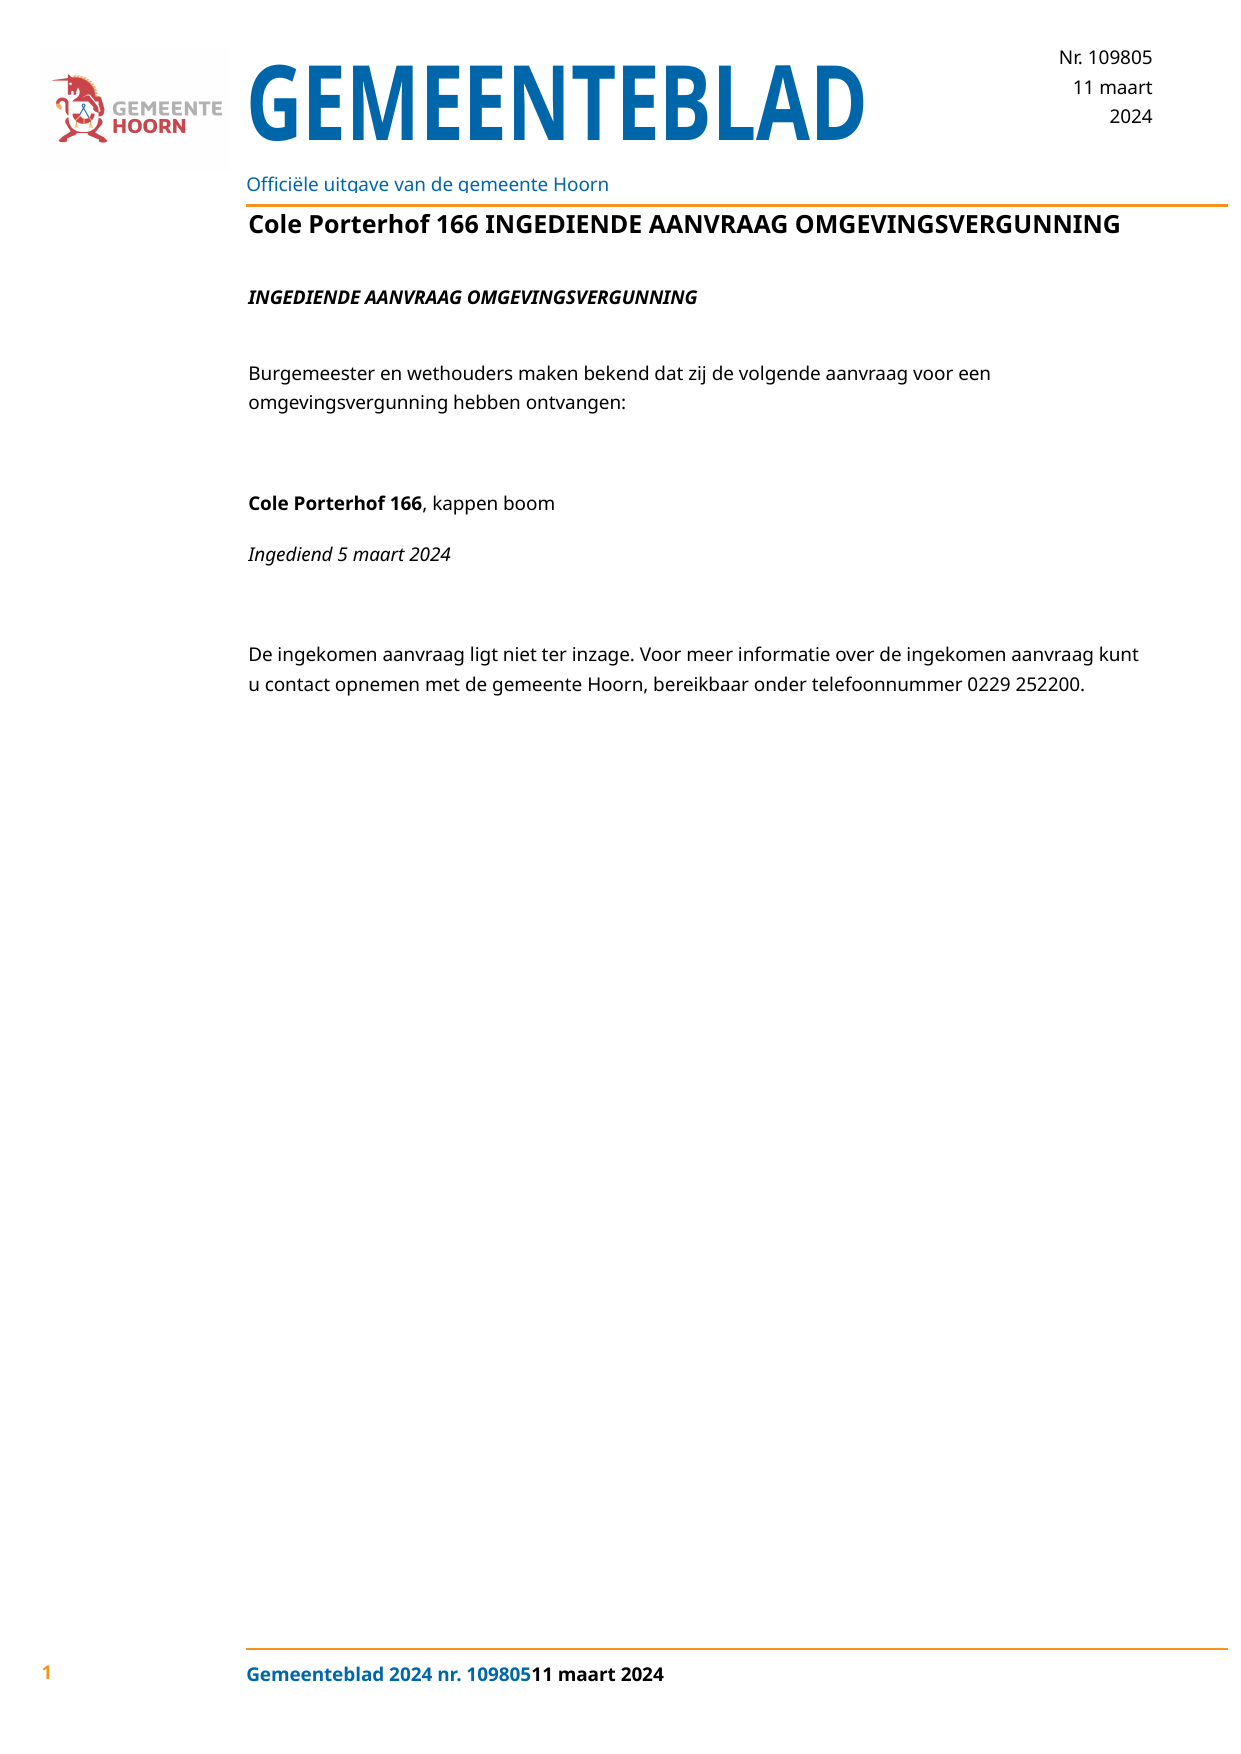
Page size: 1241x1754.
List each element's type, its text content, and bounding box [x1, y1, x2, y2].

text Cole Porterhof 166, kappen boom [248, 490, 1152, 516]
picture [41, 47, 231, 172]
text Cole Porterhof 166 INGEDIENDE AANVRAAG OMGEVINGSVERGUNNING [248, 207, 1152, 241]
text De ingekomen aanvraag ligt niet ter inzage. Voor meer informatie over de ingekomen aanvraag kunt u contact opnemen met de gemeente Hoorn, bereikbaar onder telefoonnummer 0229 252200. [248, 642, 1152, 697]
text Ingediend 5 maart 2024 [248, 541, 1152, 567]
text Burgemeester en wethouders maken bekend dat zij de volgende aanvraag voor een omgevingsvergunning hebben ontvangen: [248, 360, 1152, 415]
text INGEDIENDE AANVRAAG OMGEVINGSVERGUNNING [248, 284, 1152, 309]
